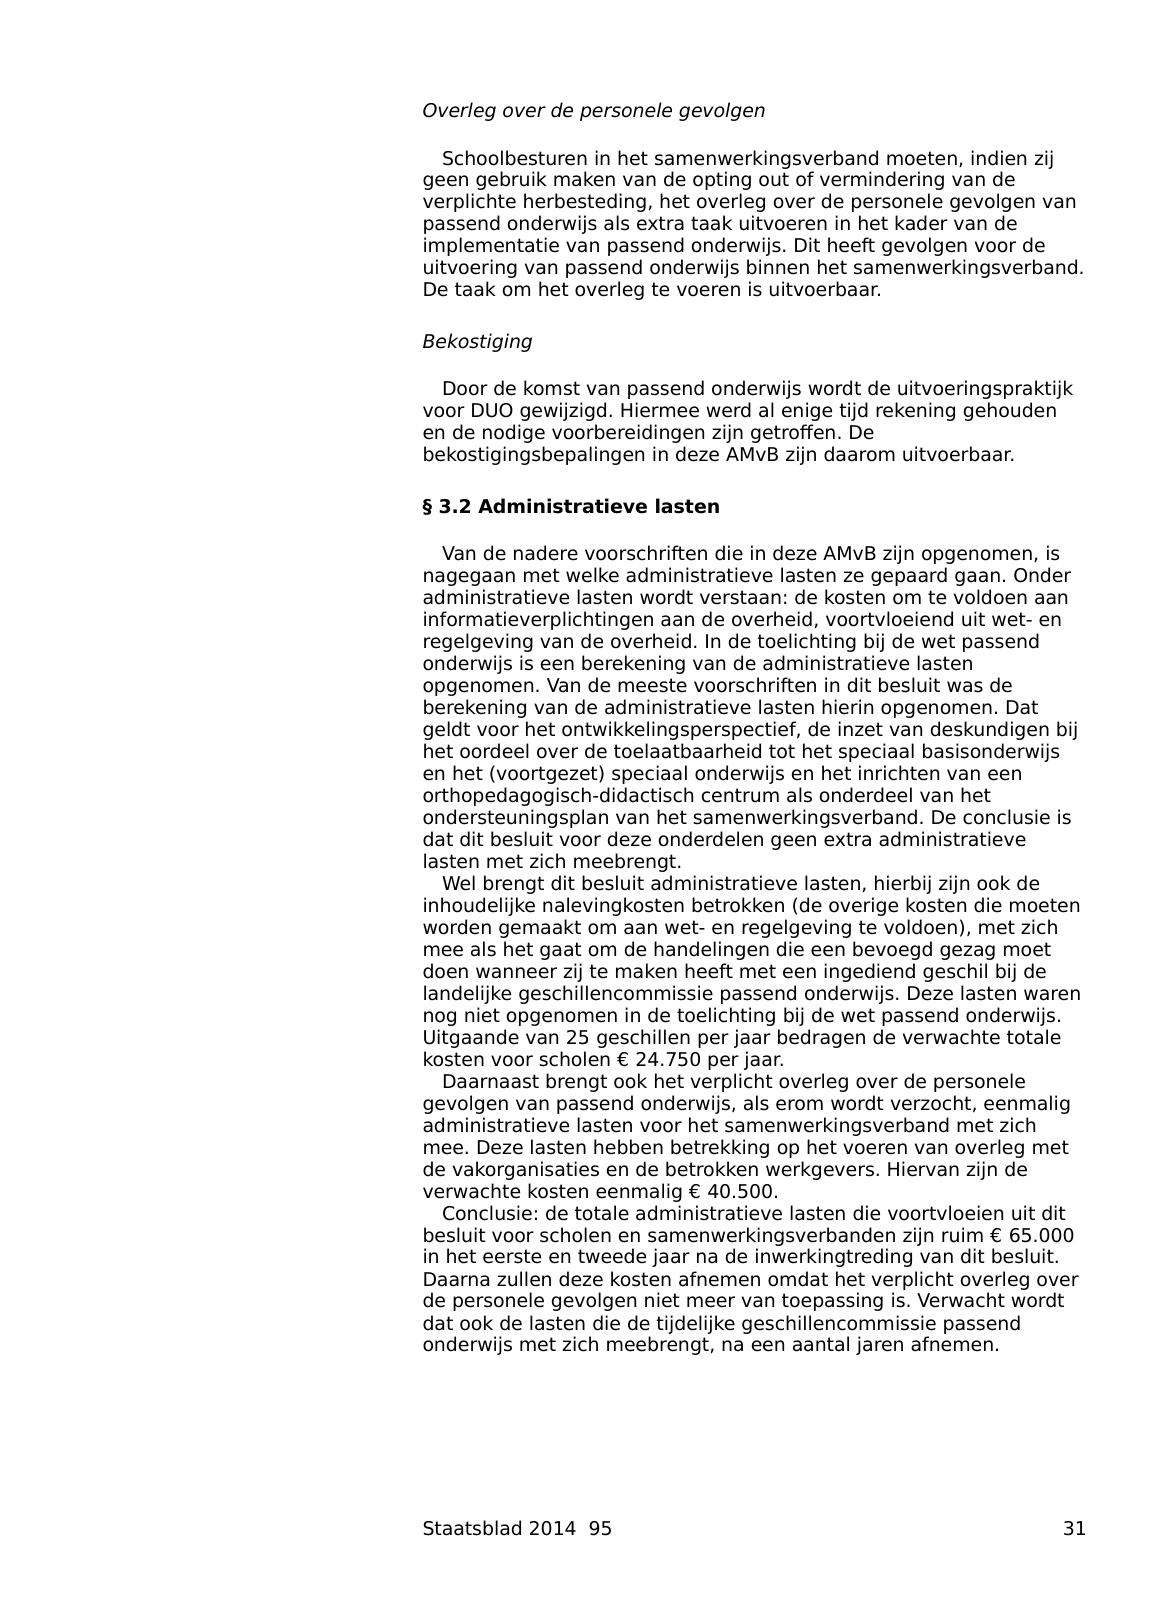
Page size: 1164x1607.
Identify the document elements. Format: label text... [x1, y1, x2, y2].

text Wel brengt dit besluit administratieve lasten, hierbij zijn ook de inhoudelijke nalevingkosten betrokken (de overige kosten die moeten worden gemaakt om aan wet- en regelgeving te voldoen), met zich mee als het gaat om de handelingen die een bevoegd gezag moet doen wanneer zij te maken heeft met een ingediend geschil bij de landelijke geschillencommissie passend onderwijs. Deze lasten waren nog niet opgenomen in de toelichting bij de wet passend onderwijs. Uitgaande van 25 geschillen per jaar bedragen de verwachte totale kosten voor scholen € 24.750 per jaar. [422, 873, 1087, 1071]
text Daarnaast brengt ook het verplicht overleg over de personele gevolgen van passend onderwijs, als erom wordt verzocht, eenmalig administratieve lasten voor het samenwerkingsverband met zich mee. Deze lasten hebben betrekking op het voeren van overleg met de vakorganisaties en de betrokken werkgevers. Hiervan zijn de verwachte kosten eenmalig € 40.500. [422, 1071, 1087, 1202]
text Conclusie: de totale administratieve lasten die voortvloeien uit dit besluit voor scholen en samenwerkingsverbanden zijn ruim € 65.000 in het eerste en tweede jaar na de inwerkingtreding van dit besluit. Daarna zullen deze kosten afnemen omdat het verplicht overleg over de personele gevolgen niet meer van toepassing is. Verwacht wordt dat ook de lasten die de tijdelijke geschillencommissie passend onderwijs met zich meebrengt, na een aantal jaren afnemen. [422, 1202, 1087, 1356]
text Schoolbesturen in het samenwerkingsverband moeten, indien zij geen gebruik maken van de opting out of vermindering van de verplichte herbesteding, het overleg over de personele gevolgen van passend onderwijs als extra taak uitvoeren in het kader van de implementatie van passend onderwijs. Dit heeft gevolgen voor de uitvoering van passend onderwijs binnen het samenwerkingsverband. De taak om het overleg te voeren is uitvoerbaar. [422, 147, 1087, 301]
text Door de komst van passend onderwijs wordt de uitvoeringspraktijk voor DUO gewijzigd. Hiermee werd al enige tijd rekening gehouden en de nodige voorbereidingen zijn getroffen. De bekostigingsbepalingen in deze AMvB zijn daarom uitvoerbaar. [422, 378, 1087, 466]
subtitle § 3.2 Administratieve lasten [422, 496, 1087, 518]
subtitle Overleg over de personele gevolgen [422, 100, 1087, 122]
text Van de nadere voorschriften die in deze AMvB zijn opgenomen, is nagegaan met welke administratieve lasten ze gepaard gaan. Onder administratieve lasten wordt verstaan: de kosten om te voldoen aan informatieverplichtingen aan de overheid, voortvloeiend uit wet- en regelgeving van de overheid. In de toelichting bij de wet passend onderwijs is een berekening van de administratieve lasten opgenomen. Van de meeste voorschriften in dit besluit was de berekening van de administratieve lasten hierin opgenomen. Dat geldt voor het ontwikkelingsperspectief, de inzet van deskundigen bij het oordeel over de toelaatbaarheid tot het speciaal basisonderwijs en het (voortgezet) speciaal onderwijs en het inrichten van een orthopedagogisch-didactisch centrum als onderdeel van het ondersteuningsplan van het samenwerkingsverband. De conclusie is dat dit besluit voor deze onderdelen geen extra administratieve lasten met zich meebrengt. [422, 543, 1087, 873]
subtitle Bekostiging [422, 331, 1087, 353]
